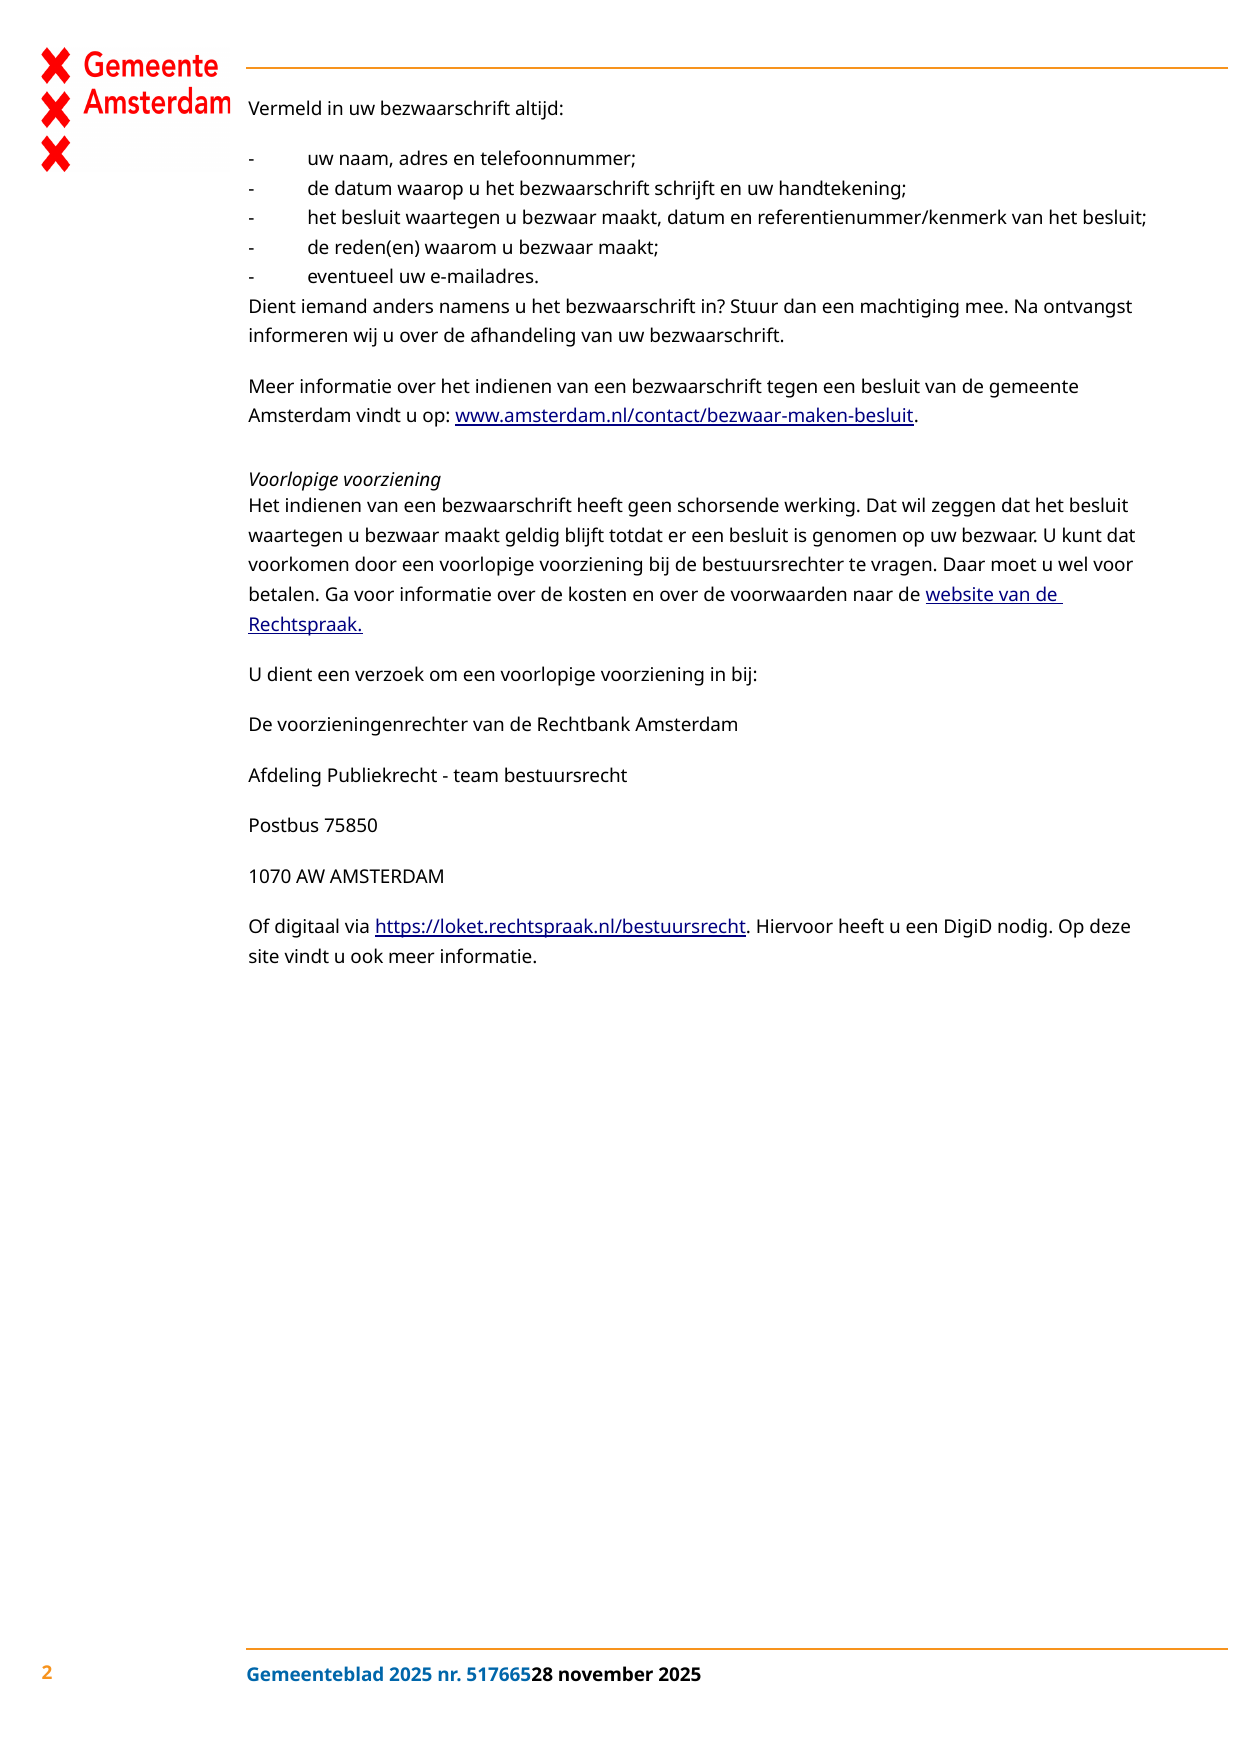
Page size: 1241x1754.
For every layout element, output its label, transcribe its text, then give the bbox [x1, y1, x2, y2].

text Vermeld in uw bezwaarschrift altijd: [248, 95, 1152, 121]
text Of digitaal via https://loket.rechtspraak.nl/bestuursrecht. Hiervoor heeft u een DigiD nodig. Op deze site vindt u ook meer informatie. [248, 913, 1152, 968]
text Dient iemand anders namens u het bezwaarschrift in? Stuur dan een machtiging mee. Na ontvangst informeren wij u over de afhandeling van uw bezwaarschrift. [248, 293, 1152, 348]
text Postbus 75850 [248, 812, 1152, 838]
list eventueel uw e-mailadres. [248, 263, 1152, 289]
text Afdeling Publiekrecht - team bestuursrecht [248, 762, 1152, 788]
list uw naam, adres en telefoonnummer; [248, 145, 1152, 171]
list de reden(en) waarom u bezwaar maakt; [248, 234, 1152, 260]
text Het indienen van een bezwaarschrift heeft geen schorsende werking. Dat wil zeggen dat het besluit waartegen u bezwaar maakt geldig blijft totdat er een besluit is genomen op uw bezwaar. U kunt dat voorkomen door een voorlopige voorziening bij de bestuursrechter te vragen. Daar moet u wel voor betalen. Ga voor informatie over de kosten en over de voorwaarden naar de website van de Rechtspraak. [248, 492, 1152, 636]
text 1070 AW AMSTERDAM [248, 863, 1152, 888]
picture [41, 47, 231, 172]
text Meer informatie over het indienen van een bezwaarschrift tegen een besluit van de gemeente Amsterdam vindt u op: www.amsterdam.nl/contact/bezwaar-maken-besluit. [248, 373, 1152, 428]
list het besluit waartegen u bezwaar maakt, datum en referentienummer/kenmerk van het besluit; [248, 204, 1152, 230]
text Voorlopige voorziening [248, 467, 1152, 492]
text U dient een verzoek om een voorlopige voorziening in bij: [248, 661, 1152, 687]
list de datum waarop u het bezwaarschrift schrijft en uw handtekening; [248, 175, 1152, 201]
text De voorzieningenrechter van de Rechtbank Amsterdam [248, 712, 1152, 737]
